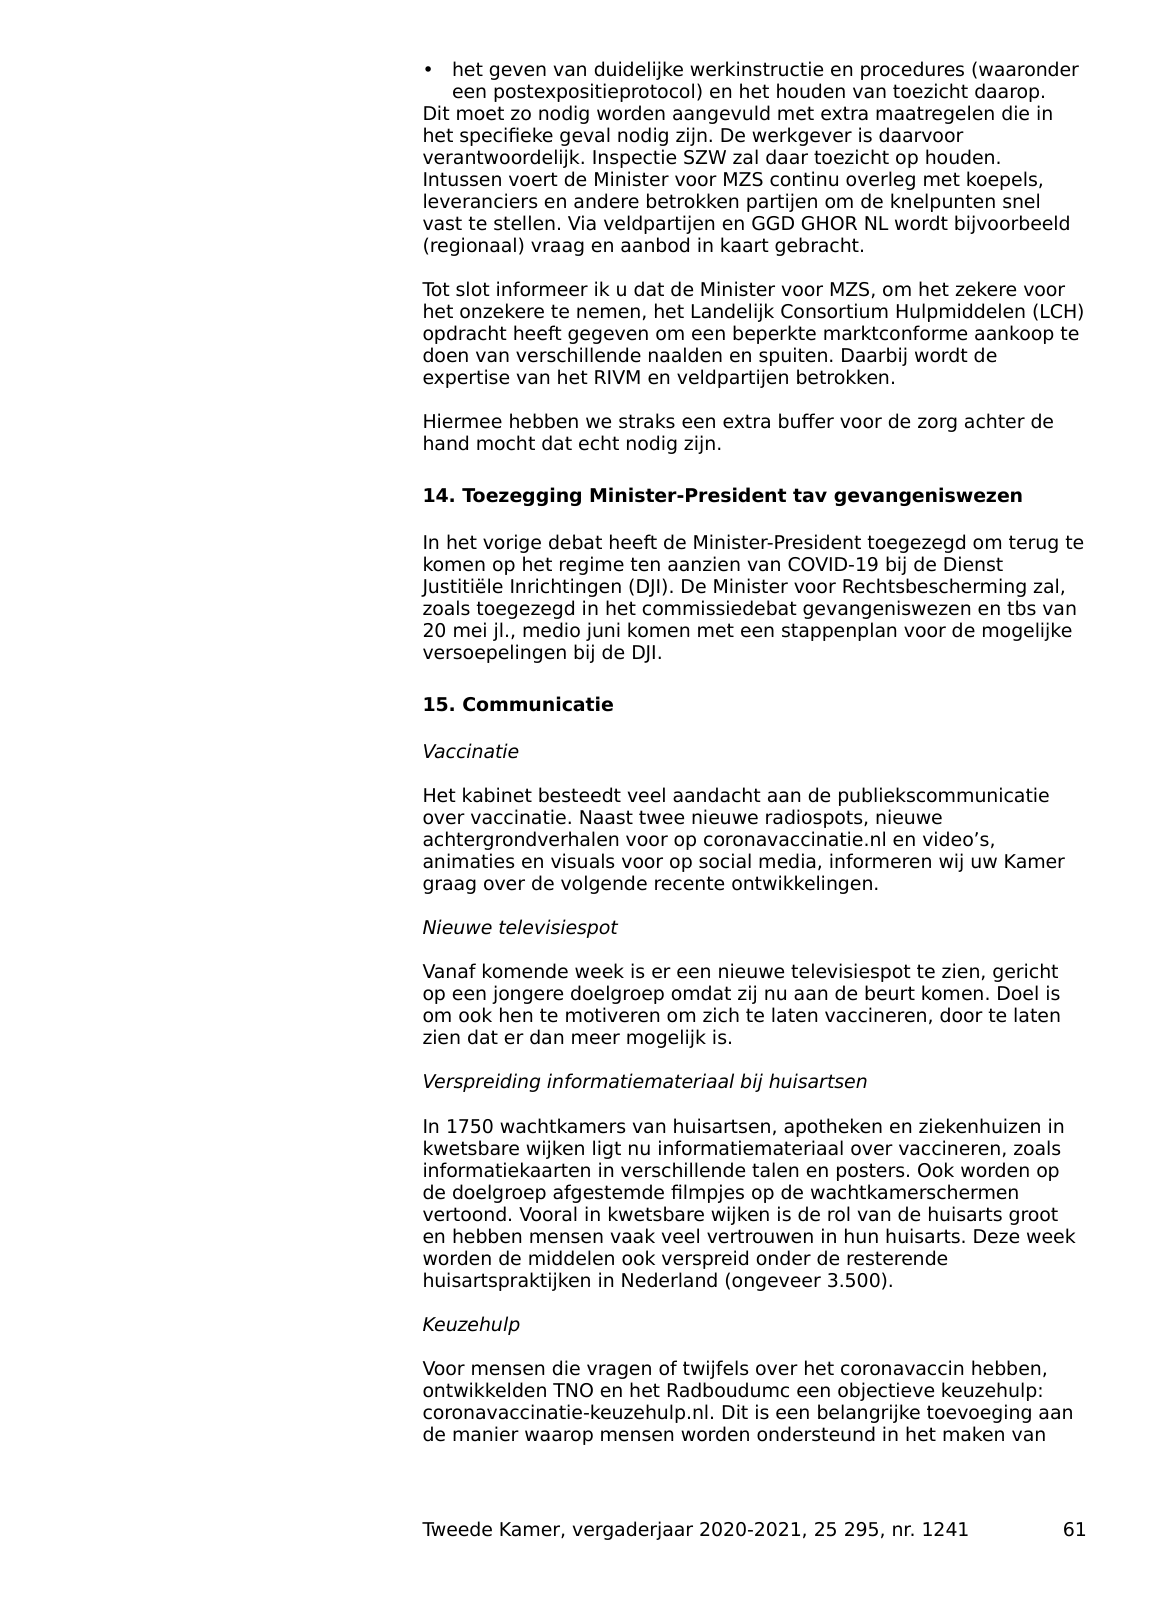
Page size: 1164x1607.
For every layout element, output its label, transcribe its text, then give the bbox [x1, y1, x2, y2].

text Tot slot informeer ik u dat de Minister voor MZS, om het zekere voor het onzekere te nemen, het Landelijk Consortium Hulpmiddelen (LCH) opdracht heeft gegeven om een beperkte marktconforme aankoop te doen van verschillende naalden en spuiten. Daarbij wordt de expertise van het RIVM en veldpartijen betrokken. [422, 279, 1087, 389]
text Intussen voert de Minister voor MZS continu overleg met koepels, leveranciers en andere betrokken partijen om de knelpunten snel vast te stellen. Via veldpartijen en GGD GHOR NL wordt bijvoorbeeld (regionaal) vraag en aanbod in kaart gebracht. [422, 169, 1087, 257]
subtitle 14. Toezegging Minister-President tav gevangeniswezen [422, 485, 1087, 507]
subtitle Verspreiding informatiemateriaal bij huisartsen [422, 1071, 1087, 1093]
subtitle Keuzehulp [422, 1314, 1087, 1336]
text In 1750 wachtkamers van huisartsen, apotheken en ziekenhuizen in kwetsbare wijken ligt nu informatiemateriaal over vaccineren, zoals informatiekaarten in verschillende talen en posters. Ook worden op de doelgroep afgestemde filmpjes op de wachtkamerschermen vertoond. Vooral in kwetsbare wijken is de rol van de huisarts groot en hebben mensen vaak veel vertrouwen in hun huisarts. Deze week worden de middelen ook verspreid onder de resterende huisartspraktijken in Nederland (ongeveer 3.500). [422, 1116, 1087, 1291]
subtitle Nieuwe televisiespot [422, 917, 1087, 939]
text Voor mensen die vragen of twijfels over het coronavaccin hebben, ontwikkelden TNO en het Radboudumc een objectieve keuzehulp: coronavaccinatie-keuzehulp.nl. Dit is een belangrijke toevoeging aan de manier waarop mensen worden ondersteund in het maken van [422, 1358, 1087, 1446]
subtitle 15. Communicatie [422, 694, 1087, 716]
text In het vorige debat heeft de Minister-President toegezegd om terug te komen op het regime ten aanzien van COVID-19 bij de Dienst Justitiële Inrichtingen (DJI). De Minister voor Rechtsbescherming zal, zoals toegezegd in het commissiedebat gevangeniswezen en tbs van 20 mei jl., medio juni komen met een stappenplan voor de mogelijke versoepelingen bij de DJI. [422, 532, 1087, 664]
subtitle Vaccinatie [422, 741, 1087, 763]
text Het kabinet besteedt veel aandacht aan de publiekscommunicatie over vaccinatie. Naast twee nieuwe radiospots, nieuwe achtergrondverhalen voor op coronavaccinatie.nl en video’s, animaties en visuals voor op social media, informeren wij uw Kamer graag over de volgende recente ontwikkelingen. [422, 785, 1087, 895]
text • het geven van duidelijke werkinstructie en procedures (waaronder een postexpositieprotocol) en het houden van toezicht daarop. [422, 59, 1087, 103]
text Hiermee hebben we straks een extra buffer voor de zorg achter de hand mocht dat echt nodig zijn. [422, 411, 1087, 455]
text Vanaf komende week is er een nieuwe televisiespot te zien, gericht op een jongere doelgroep omdat zij nu aan de beurt komen. Doel is om ook hen te motiveren om zich te laten vaccineren, door te laten zien dat er dan meer mogelijk is. [422, 961, 1087, 1049]
text Dit moet zo nodig worden aangevuld met extra maatregelen die in het specifieke geval nodig zijn. De werkgever is daarvoor verantwoordelijk. Inspectie SZW zal daar toezicht op houden. [422, 103, 1087, 169]
